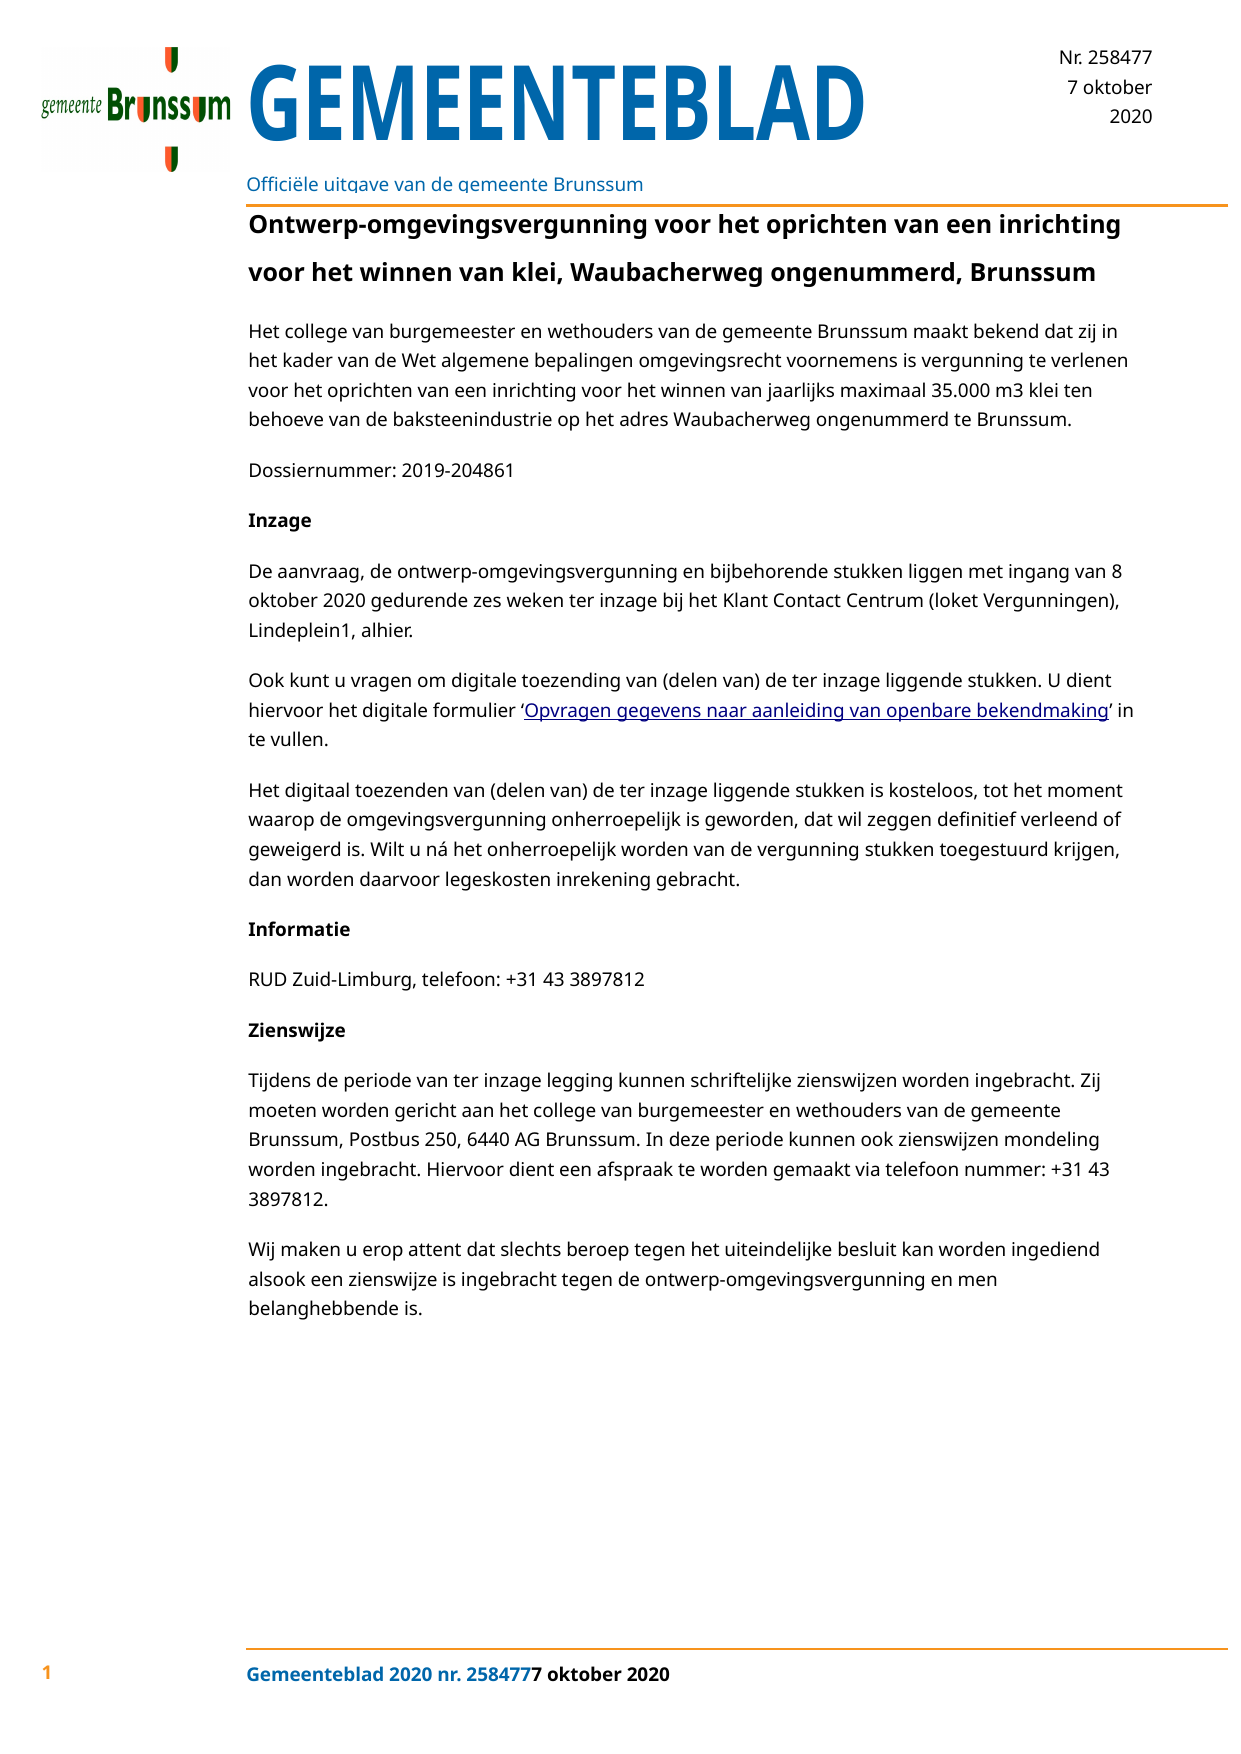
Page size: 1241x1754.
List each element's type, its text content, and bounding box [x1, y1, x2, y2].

text Ook kunt u vragen om digitale toezending van (delen van) de ter inzage liggende stukken. U dient hiervoor het digitale formulier ‘Opvragen gegevens naar aanleiding van openbare bekendmaking’ in te vullen. [248, 667, 1152, 752]
text Het digitaal toezenden van (delen van) de ter inzage liggende stukken is kosteloos, tot het moment waarop de omgevingsvergunning onherroepelijk is geworden, dat wil zeggen definitief verleend of geweigerd is. Wilt u ná het onherroepelijk worden van de vergunning stukken toegestuurd krijgen, dan worden daarvoor legeskosten inrekening gebracht. [248, 777, 1152, 892]
text Het college van burgemeester en wethouders van de gemeente Brunssum maakt bekend dat zij in het kader van de Wet algemene bepalingen omgevingsrecht voornemens is vergunning te verlenen voor het oprichten van een inrichting voor het winnen van jaarlijks maximaal 35.000 m3 klei ten behoeve van de baksteenindustrie op het adres Waubacherweg ongenummerd te Brunssum. [248, 318, 1152, 432]
picture [41, 47, 231, 172]
text Wij maken u erop attent dat slechts beroep tegen het uiteindelijke besluit kan worden ingediend alsook een zienswijze is ingebracht tegen de ontwerp-omgevingsvergunning en men belanghebbende is. [248, 1236, 1152, 1321]
text Inzage [248, 507, 1152, 533]
text Dossiernummer: 2019-204861 [248, 457, 1152, 483]
text Ontwerp-omgevingsvergunning voor het oprichten van een inrichting voor het winnen van klei, Waubacherweg ongenummerd, Brunssum [248, 207, 1152, 288]
text Informatie [248, 916, 1152, 942]
text De aanvraag, de ontwerp-omgevingsvergunning en bijbehorende stukken liggen met ingang van 8 oktober 2020 gedurende zes weken ter inzage bij het Klant Contact Centrum (loket Vergunningen), Lindeplein1, alhier. [248, 558, 1152, 643]
text Tijdens de periode van ter inzage legging kunnen schriftelijke zienswijzen worden ingebracht. Zij moeten worden gericht aan het college van burgemeester en wethouders van de gemeente Brunssum, Postbus 250, 6440 AG Brunssum. In deze periode kunnen ook zienswijzen mondeling worden ingebracht. Hiervoor dient een afspraak te worden gemaakt via telefoon nummer: +31 43 3897812. [248, 1067, 1152, 1212]
text Zienswijze [248, 1017, 1152, 1043]
text RUD Zuid-Limburg, telefoon: +31 43 3897812 [248, 967, 1152, 992]
